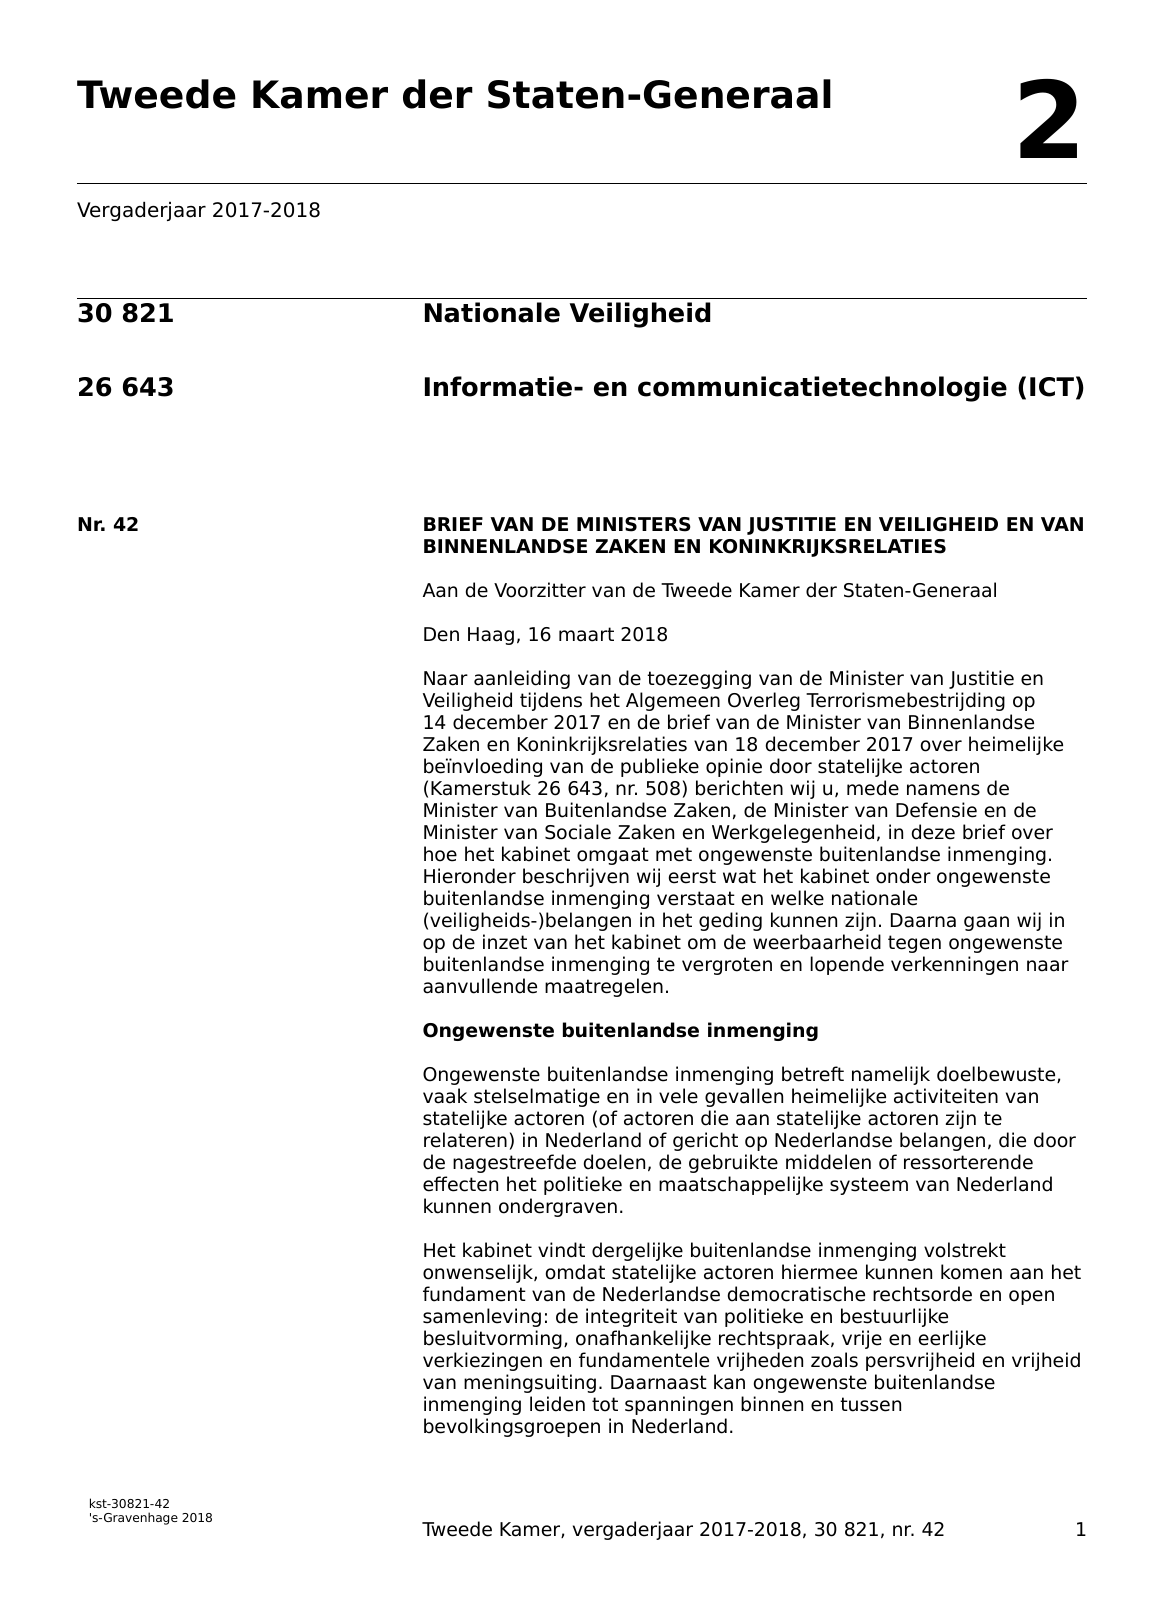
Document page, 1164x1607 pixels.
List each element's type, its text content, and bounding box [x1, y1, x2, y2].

table_header Tweede Kamer der Staten-Generaal [77, 59, 886, 183]
subtitle 26 643 Informatie- en communicatietechnologie (ICT) [77, 373, 1087, 403]
text kst-30821-42 [88, 1497, 323, 1511]
subtitle 30 821 Nationale Veiligheid [77, 299, 1087, 329]
table_cell Vergaderjaar 2017-2018 [77, 184, 1087, 298]
subtitle Nr. 42 BRIEF VAN DE MINISTERS VAN JUSTITIE EN VEILIGHEID EN VAN BINNENLANDSE ZAKEN EN KONINKRIJKSRELATIES [77, 514, 1087, 558]
table_header 2 [886, 59, 1087, 183]
text 's-Gravenhage 2018 [88, 1511, 323, 1525]
text Aan de Voorzitter van de Tweede Kamer der Staten-Generaal [422, 580, 1087, 602]
text Het kabinet vindt dergelijke buitenlandse inmenging volstrekt onwenselijk, omdat statelijke actoren hiermee kunnen komen aan het fundament van de Nederlandse democratische rechtsorde en open samenleving: de integriteit van politieke en bestuurlijke besluitvorming, onafhankelijke rechtspraak, vrije en eerlijke verkiezingen en fundamentele vrijheden zoals persvrijheid en vrijheid van meningsuiting. Daarnaast kan ongewenste buitenlandse inmenging leiden tot spanningen binnen en tussen bevolkingsgroepen in Nederland. [422, 1240, 1087, 1438]
subtitle Ongewenste buitenlandse inmenging [422, 1020, 1087, 1042]
text Den Haag, 16 maart 2018 [422, 624, 1087, 646]
text Ongewenste buitenlandse inmenging betreft namelijk doelbewuste, vaak stelselmatige en in vele gevallen heimelijke activiteiten van statelijke actoren (of actoren die aan statelijke actoren zijn te relateren) in Nederland of gericht op Nederlandse belangen, die door de nagestreefde doelen, de gebruikte middelen of ressorterende effecten het politieke en maatschappelijke systeem van Nederland kunnen ondergraven. [422, 1064, 1087, 1218]
text Naar aanleiding van de toezegging van de Minister van Justitie en Veiligheid tijdens het Algemeen Overleg Terrorismebestrijding op 14 december 2017 en de brief van de Minister van Binnenlandse Zaken en Koninkrijksrelaties van 18 december 2017 over heimelijke beïnvloeding van de publieke opinie door statelijke actoren (Kamerstuk 26 643, nr. 508) berichten wij u, mede namens de Minister van Buitenlandse Zaken, de Minister van Defensie en de Minister van Sociale Zaken en Werkgelegenheid, in deze brief over hoe het kabinet omgaat met ongewenste buitenlandse inmenging. Hieronder beschrijven wij eerst wat het kabinet onder ongewenste buitenlandse inmenging verstaat en welke nationale (veiligheids-)belangen in het geding kunnen zijn. Daarna gaan wij in op de inzet van het kabinet om de weerbaarheid tegen ongewenste buitenlandse inmenging te vergroten en lopende verkenningen naar aanvullende maatregelen. [422, 668, 1087, 998]
